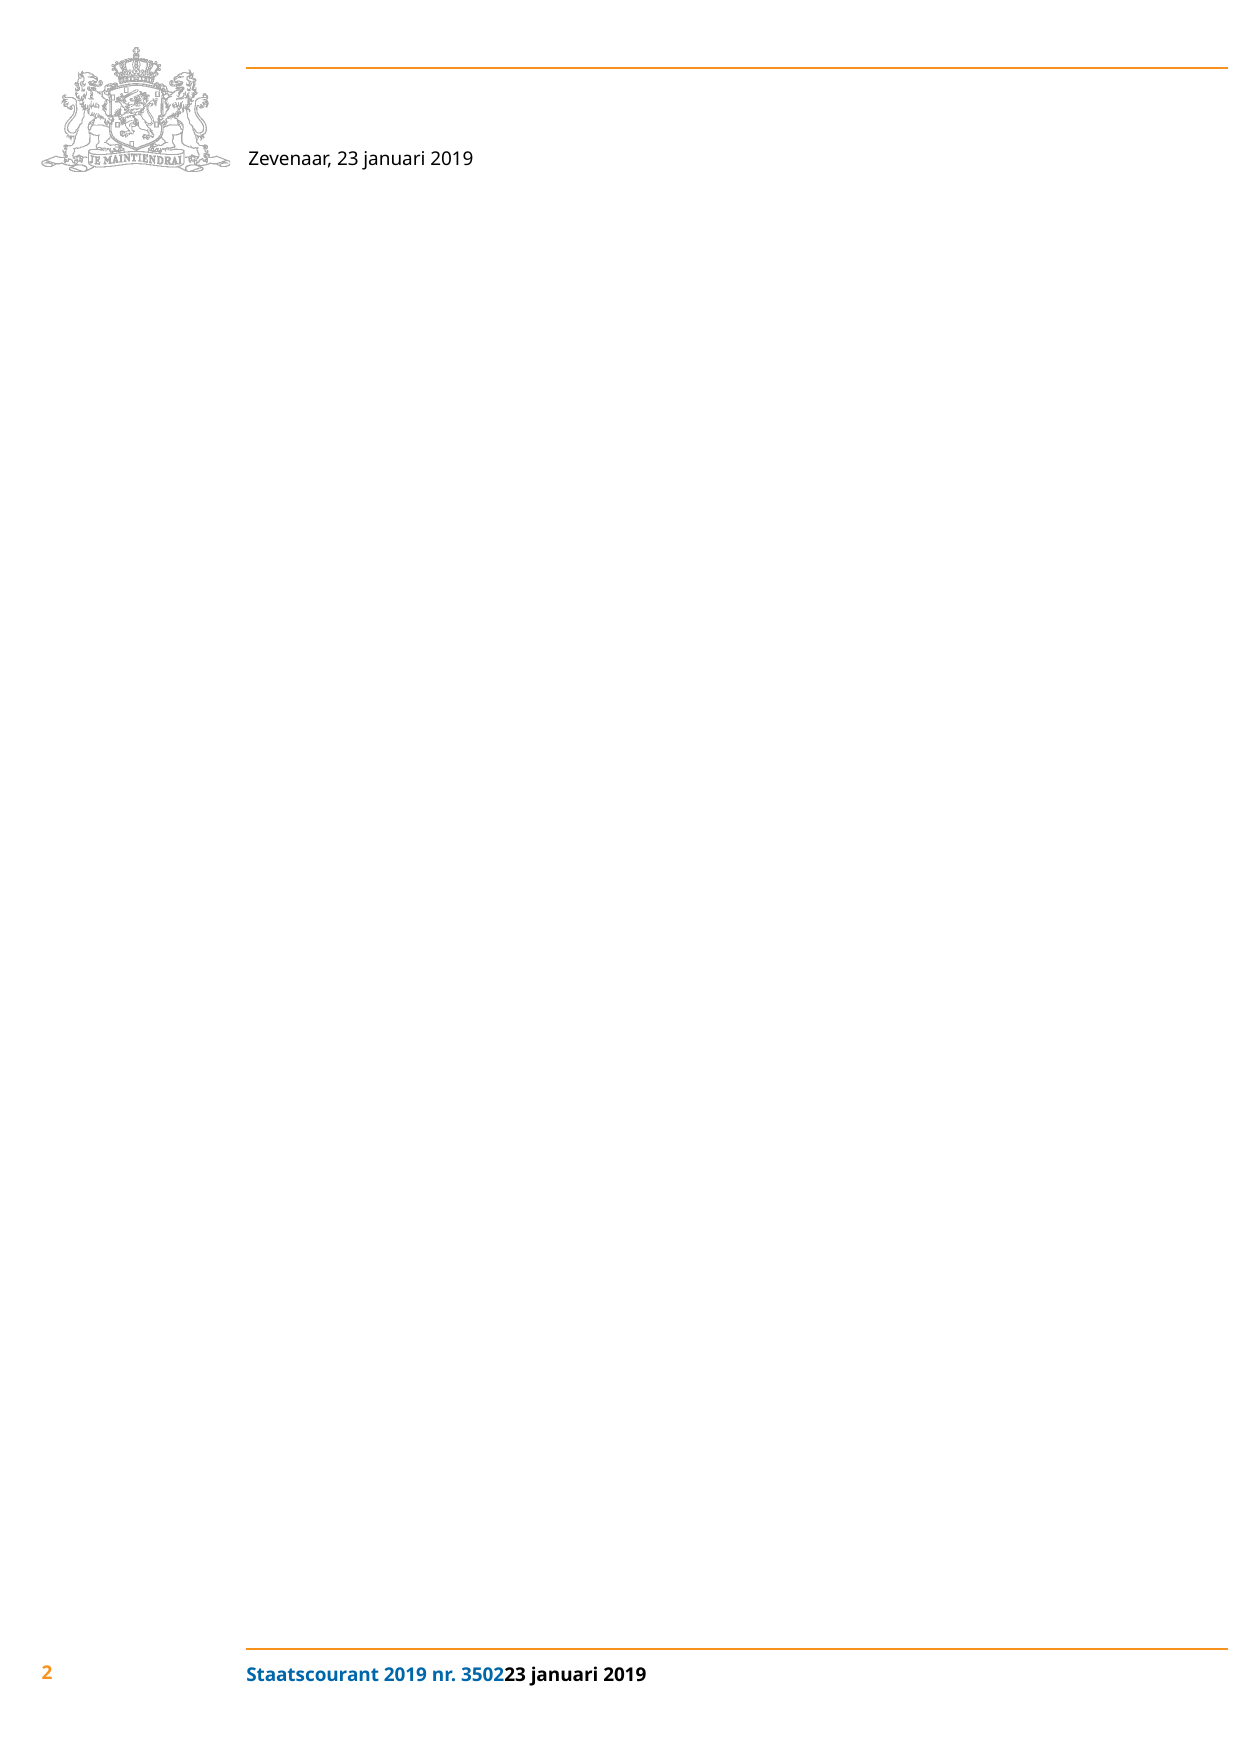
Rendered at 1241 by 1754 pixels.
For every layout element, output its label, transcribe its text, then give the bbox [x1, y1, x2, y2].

picture [41, 47, 231, 172]
text Zevenaar, 23 januari 2019 [248, 145, 1152, 171]
